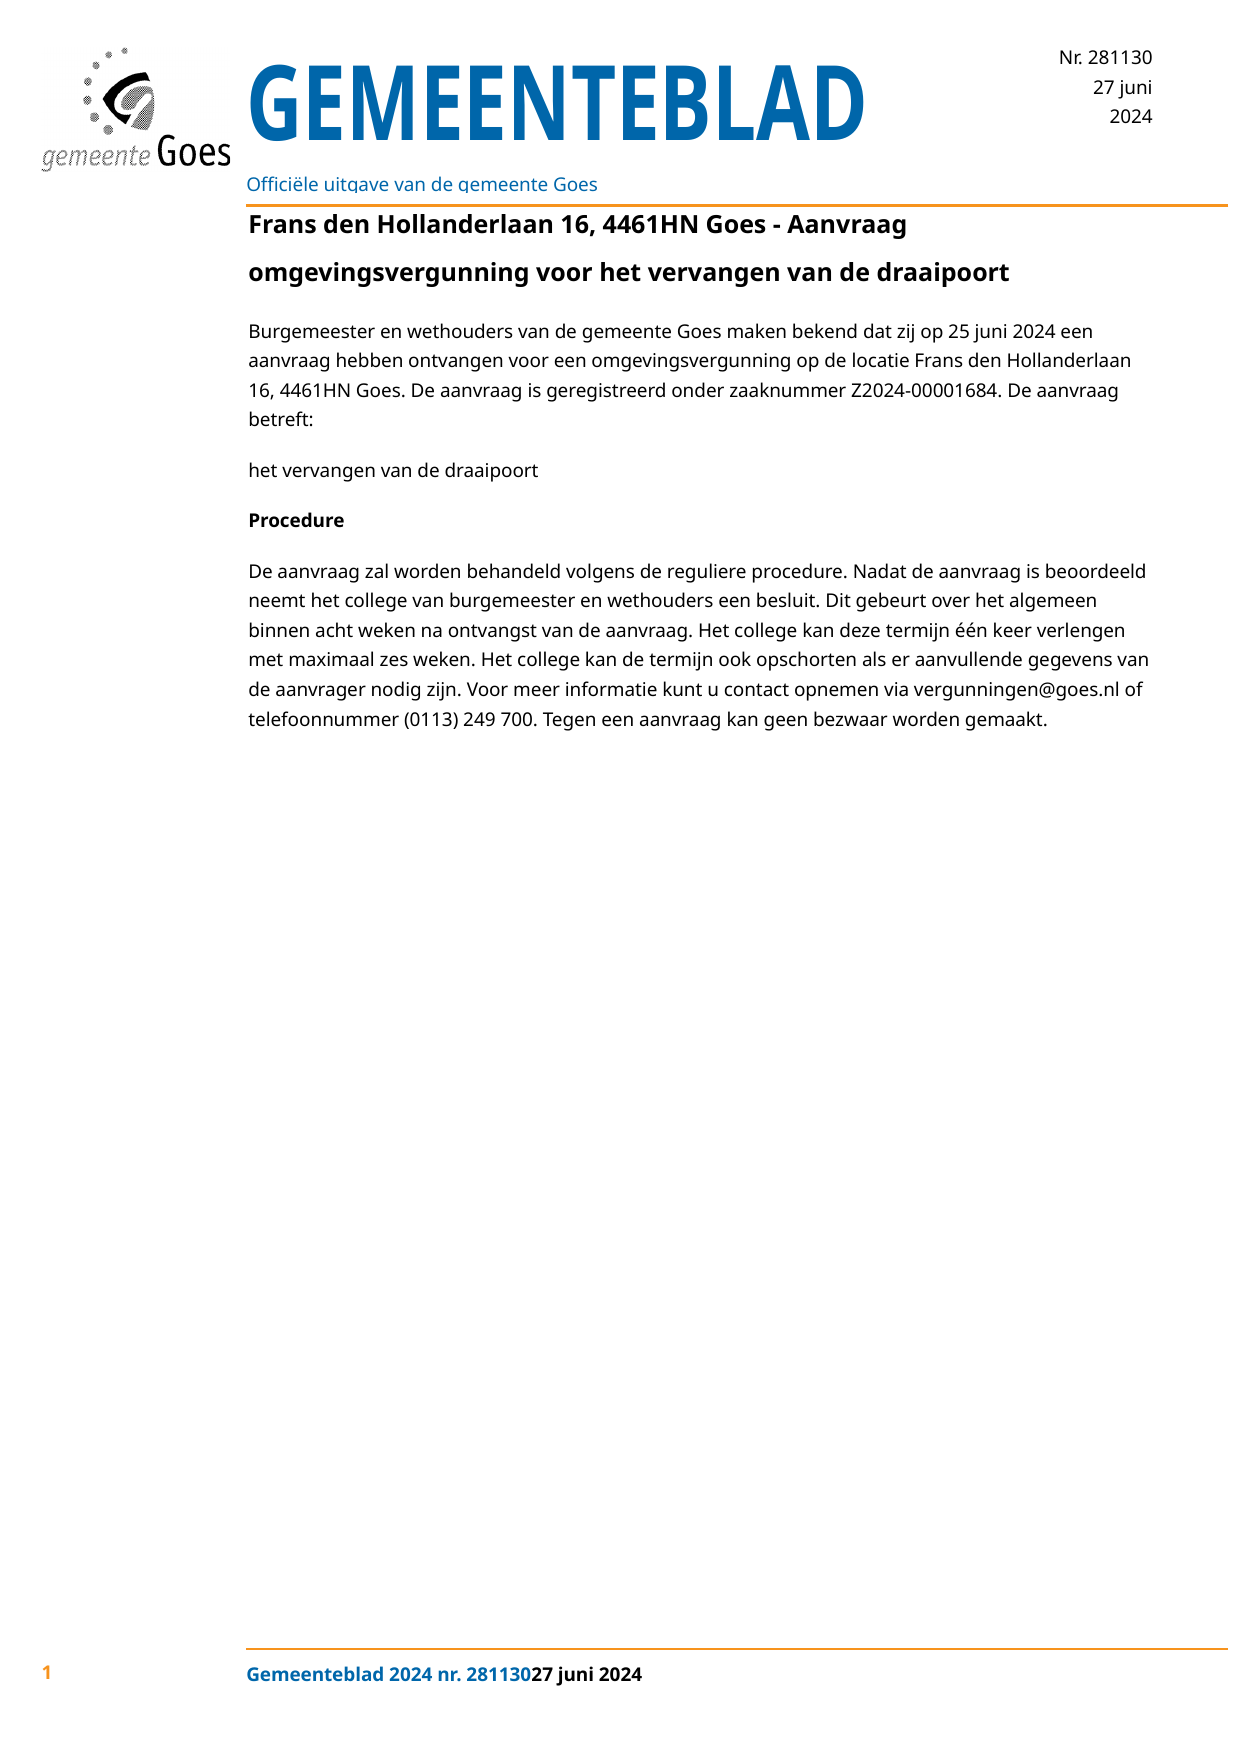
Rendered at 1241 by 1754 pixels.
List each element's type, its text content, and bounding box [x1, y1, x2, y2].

text het vervangen van de draaipoort [248, 457, 1152, 483]
text Burgemeester en wethouders van de gemeente Goes maken bekend dat zij op 25 juni 2024 een aanvraag hebben ontvangen voor een omgevingsvergunning op de locatie Frans den Hollanderlaan 16, 4461HN Goes. De aanvraag is geregistreerd onder zaaknummer Z2024-00001684. De aanvraag betreft: [248, 318, 1152, 432]
text Frans den Hollanderlaan 16, 4461HN Goes - Aanvraag omgevingsvergunning voor het vervangen van de draaipoort [248, 207, 1152, 288]
picture [41, 47, 231, 172]
text De aanvraag zal worden behandeld volgens de reguliere procedure. Nadat de aanvraag is beoordeeld neemt het college van burgemeester en wethouders een besluit. Dit gebeurt over het algemeen binnen acht weken na ontvangst van de aanvraag. Het college kan deze termijn één keer verlengen met maximaal zes weken. Het college kan de termijn ook opschorten als er aanvullende gegevens van de aanvrager nodig zijn. Voor meer informatie kunt u contact opnemen via vergunningen@goes.nl of telefoonnummer (0113) 249 700. Tegen een aanvraag kan geen bezwaar worden gemaakt. [248, 558, 1152, 732]
text Procedure [248, 507, 1152, 533]
